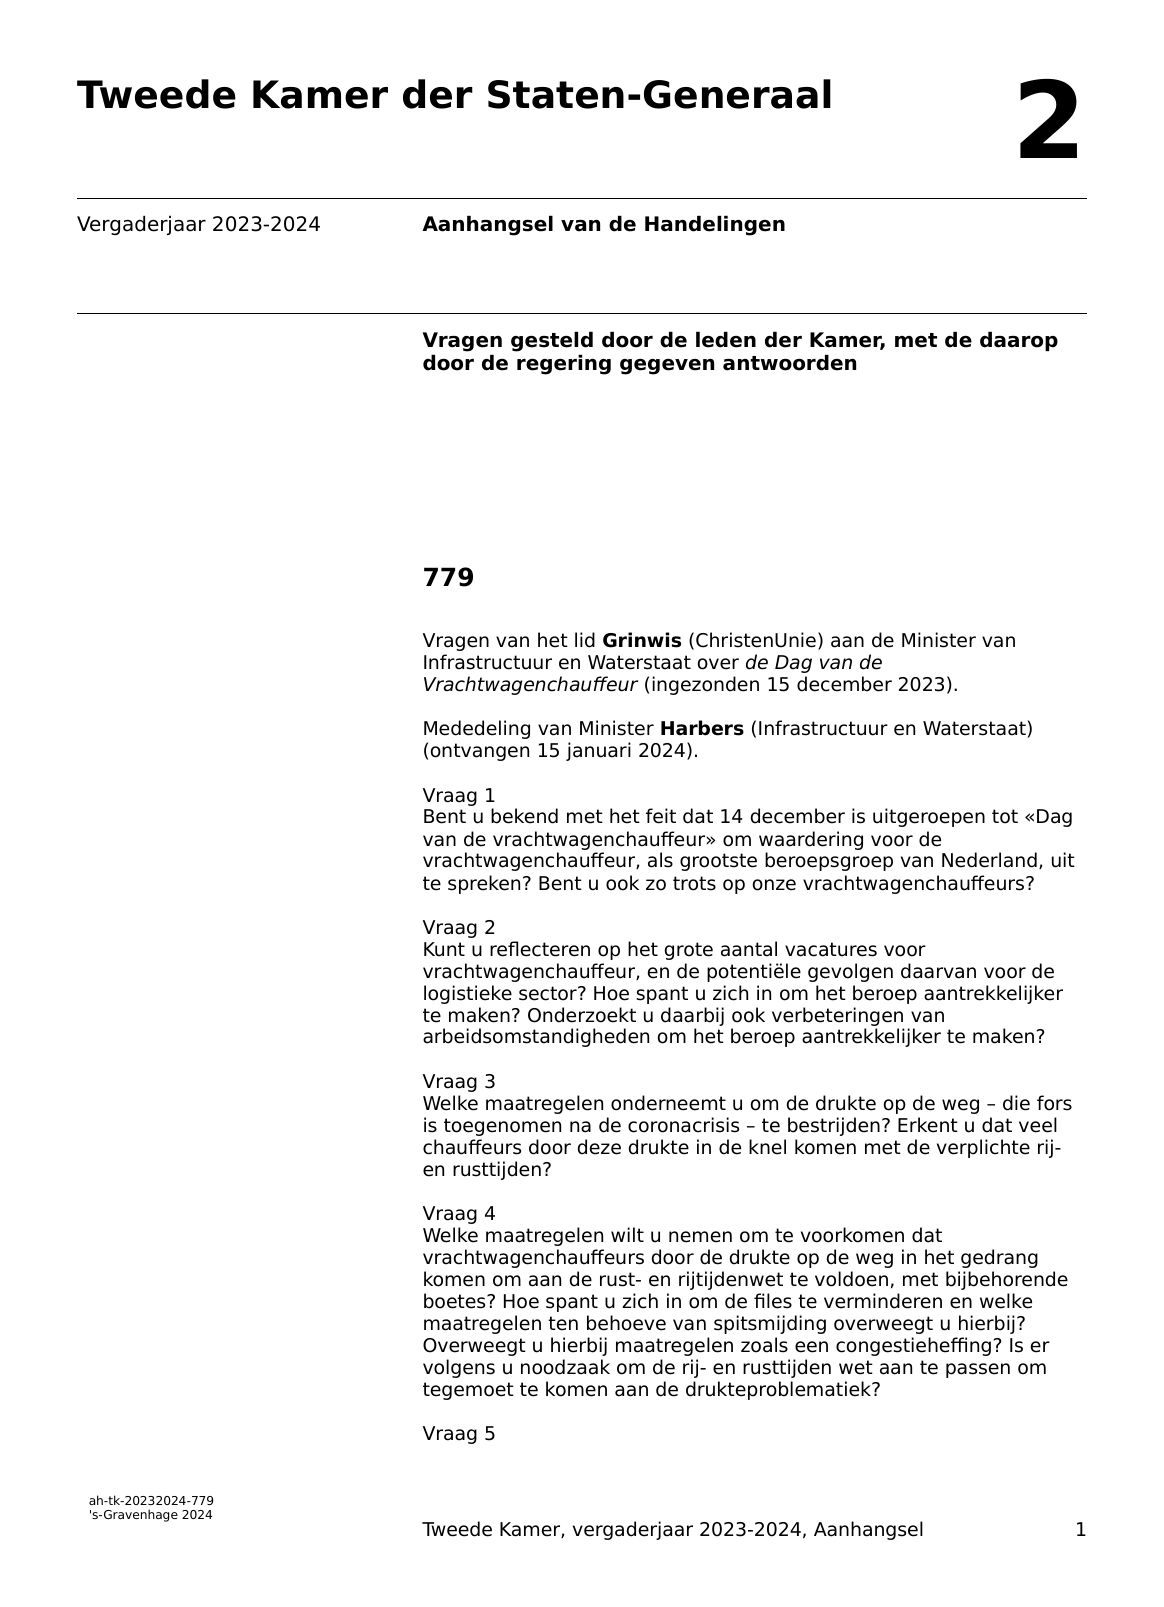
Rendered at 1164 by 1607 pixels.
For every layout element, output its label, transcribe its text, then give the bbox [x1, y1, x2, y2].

text Vraag 5 [422, 1423, 1087, 1445]
text Mededeling van Minister Harbers (Infrastructuur en Waterstaat) (ontvangen 15 januari 2024). [422, 718, 1087, 762]
text Vraag 3 [422, 1071, 1087, 1093]
table_cell Aanhangsel van de Handelingen [422, 199, 1087, 313]
text Welke maatregelen onderneemt u om de drukte op de weg – die fors is toegenomen na de coronacrisis – te bestrijden? Erkent u dat veel chauffeurs door deze drukte in de knel komen met de verplichte rij- en rusttijden? [422, 1093, 1087, 1181]
table_cell Vragen gesteld door de leden der Kamer, met de daarop door de regering gegeven antwoorden [422, 314, 1087, 375]
text Vraag 2 [422, 917, 1087, 938]
text Vraag 1 [422, 784, 1087, 806]
table_header 2 [886, 59, 1087, 198]
text Vragen van het lid Grinwis (ChristenUnie) aan de Minister van Infrastructuur en Waterstaat over de Dag van de Vrachtwagenchauffeur (ingezonden 15 december 2023). [422, 630, 1087, 696]
text Kunt u reflecteren op het grote aantal vacatures voor vrachtwagenchauffeur, en de potentiële gevolgen daarvan voor de logistieke sector? Hoe spant u zich in om het beroep aantrekkelijker te maken? Onderzoekt u daarbij ook verbeteringen van arbeidsomstandigheden om het beroep aantrekkelijker te maken? [422, 938, 1087, 1048]
text 's-Gravenhage 2024 [88, 1508, 323, 1522]
text Welke maatregelen wilt u nemen om te voorkomen dat vrachtwagenchauffeurs door de drukte op de weg in het gedrang komen om aan de rust- en rijtijdenwet te voldoen, met bijbehorende boetes? Hoe spant u zich in om de files te verminderen en welke maatregelen ten behoeve van spitsmijding overweegt u hierbij? Overweegt u hierbij maatregelen zoals een congestieheffing? Is er volgens u noodzaak om de rij- en rusttijden wet aan te passen om tegemoet te komen aan de drukteproblematiek? [422, 1225, 1087, 1401]
text 779 [422, 563, 1087, 592]
text ah-tk-20232024-779 [88, 1494, 323, 1508]
table_cell [77, 314, 422, 375]
text Vraag 4 [422, 1203, 1087, 1225]
table_cell Vergaderjaar 2023-2024 [77, 199, 422, 313]
text Bent u bekend met het feit dat 14 december is uitgeroepen tot «Dag van de vrachtwagenchauffeur» om waardering voor de vrachtwagenchauffeur, als grootste beroepsgroep van Nederland, uit te spreken? Bent u ook zo trots op onze vrachtwagenchauffeurs? [422, 806, 1087, 894]
table_header Tweede Kamer der Staten-Generaal [77, 59, 886, 198]
